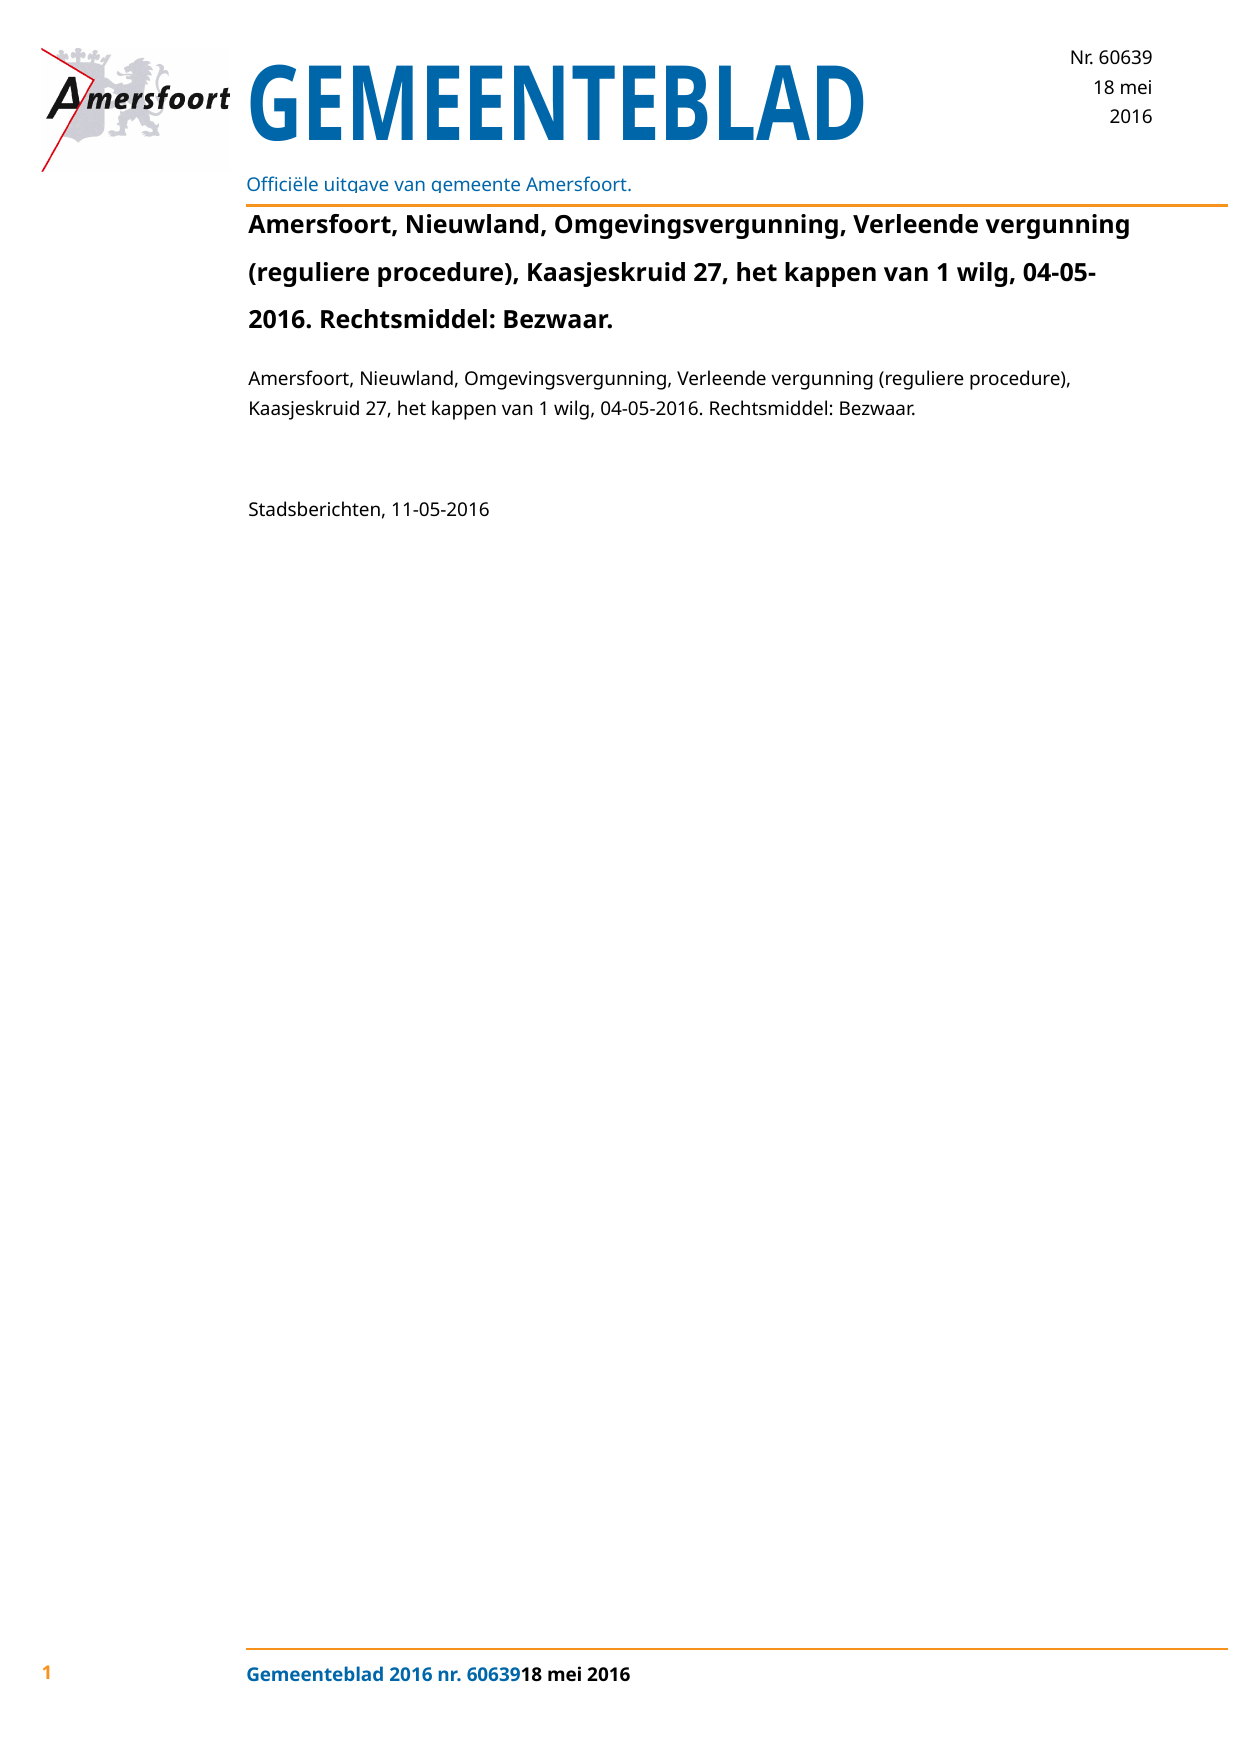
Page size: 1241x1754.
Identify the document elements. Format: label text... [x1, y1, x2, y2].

text Amersfoort, Nieuwland, Omgevingsvergunning, Verleende vergunning (reguliere procedure), Kaasjeskruid 27, het kappen van 1 wilg, 04-05-2016. Rechtsmiddel: Bezwaar. [248, 366, 1152, 421]
text Amersfoort, Nieuwland, Omgevingsvergunning, Verleende vergunning (reguliere procedure), Kaasjeskruid 27, het kappen van 1 wilg, 04-05-2016. Rechtsmiddel: Bezwaar. [248, 207, 1152, 336]
text Stadsberichten, 11-05-2016 [248, 496, 1152, 522]
picture [41, 47, 231, 172]
